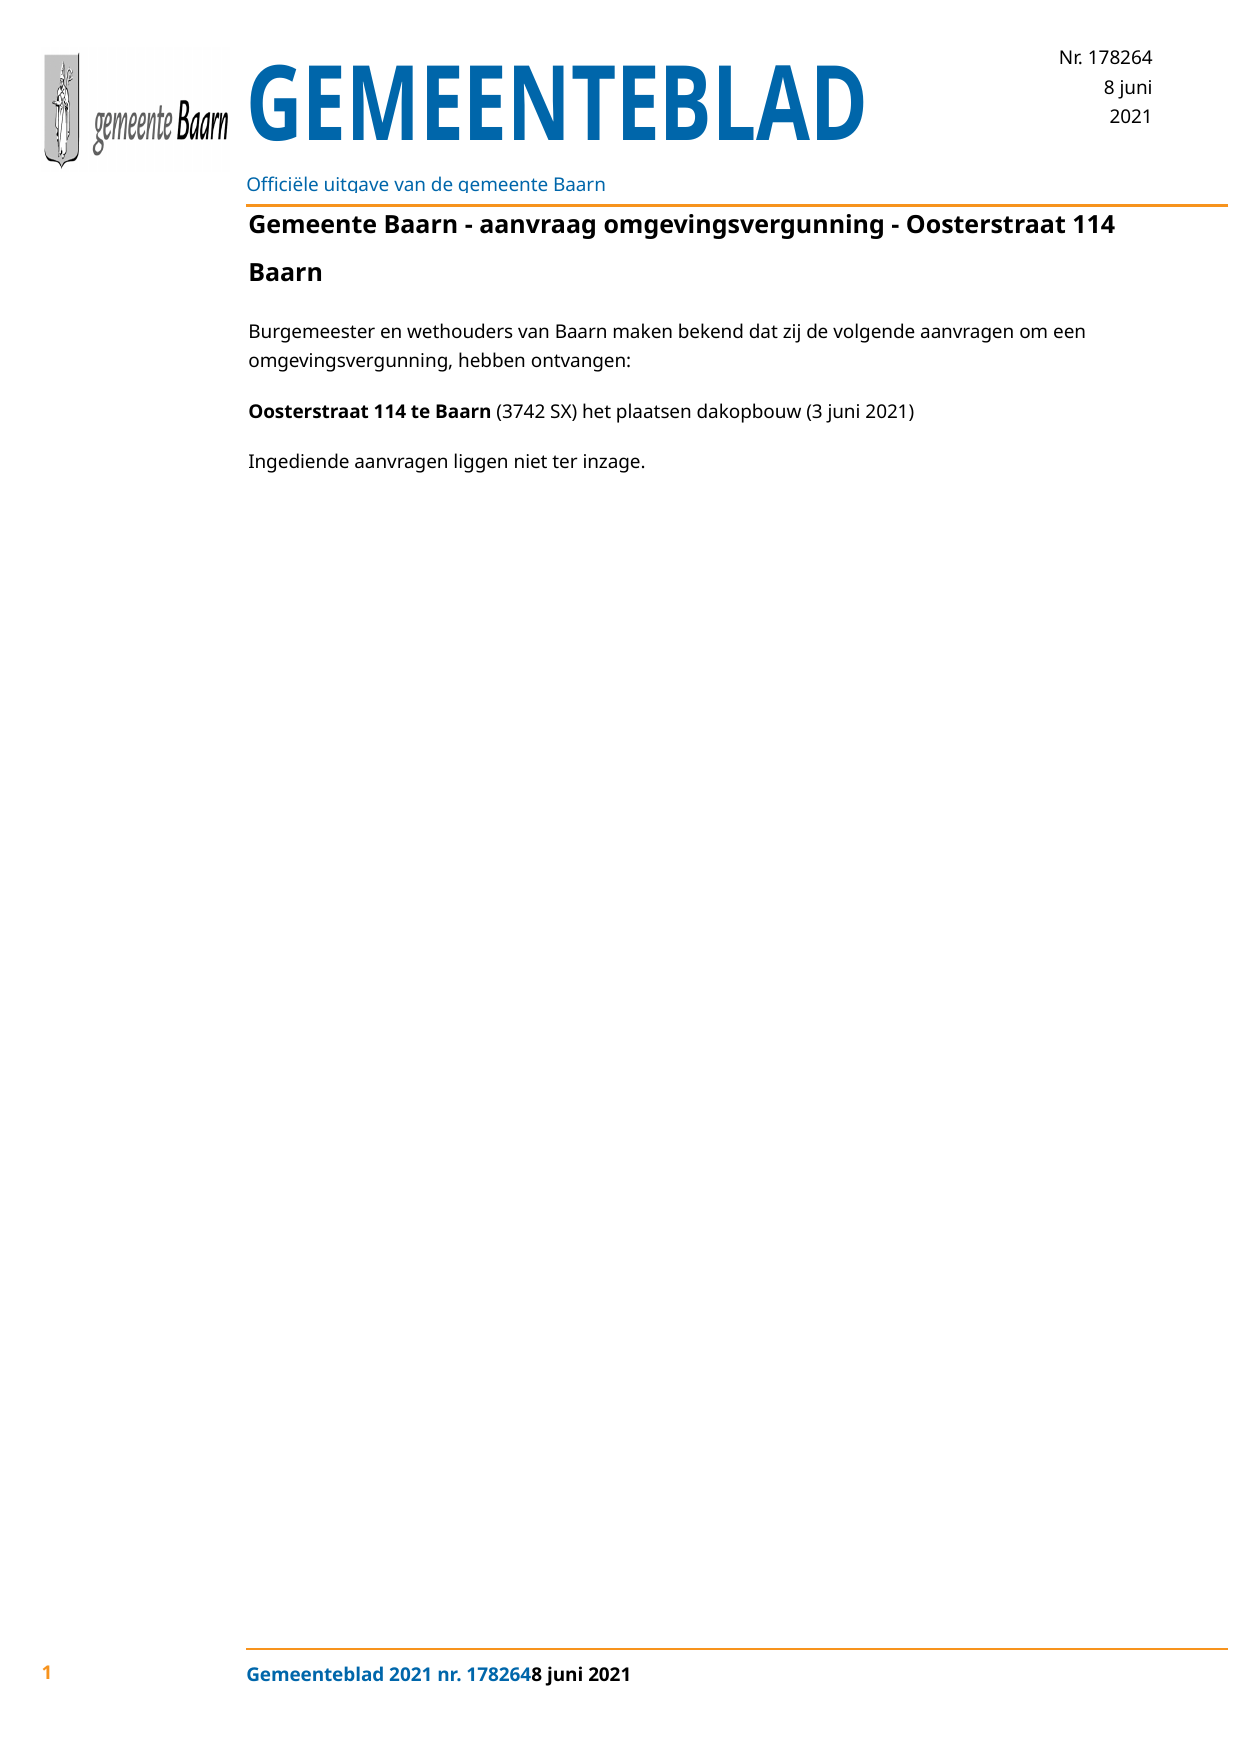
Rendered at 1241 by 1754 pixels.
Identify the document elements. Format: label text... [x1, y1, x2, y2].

picture [41, 47, 231, 172]
text Ingediende aanvragen liggen niet ter inzage. [248, 448, 1152, 474]
text Burgemeester en wethouders van Baarn maken bekend dat zij de volgende aanvragen om een omgevingsvergunning, hebben ontvangen: [248, 318, 1152, 373]
text Gemeente Baarn - aanvraag omgevingsvergunning - Oosterstraat 114 Baarn [248, 207, 1152, 288]
text Oosterstraat 114 te Baarn (3742 SX) het plaatsen dakopbouw (3 juni 2021) [248, 398, 1152, 424]
